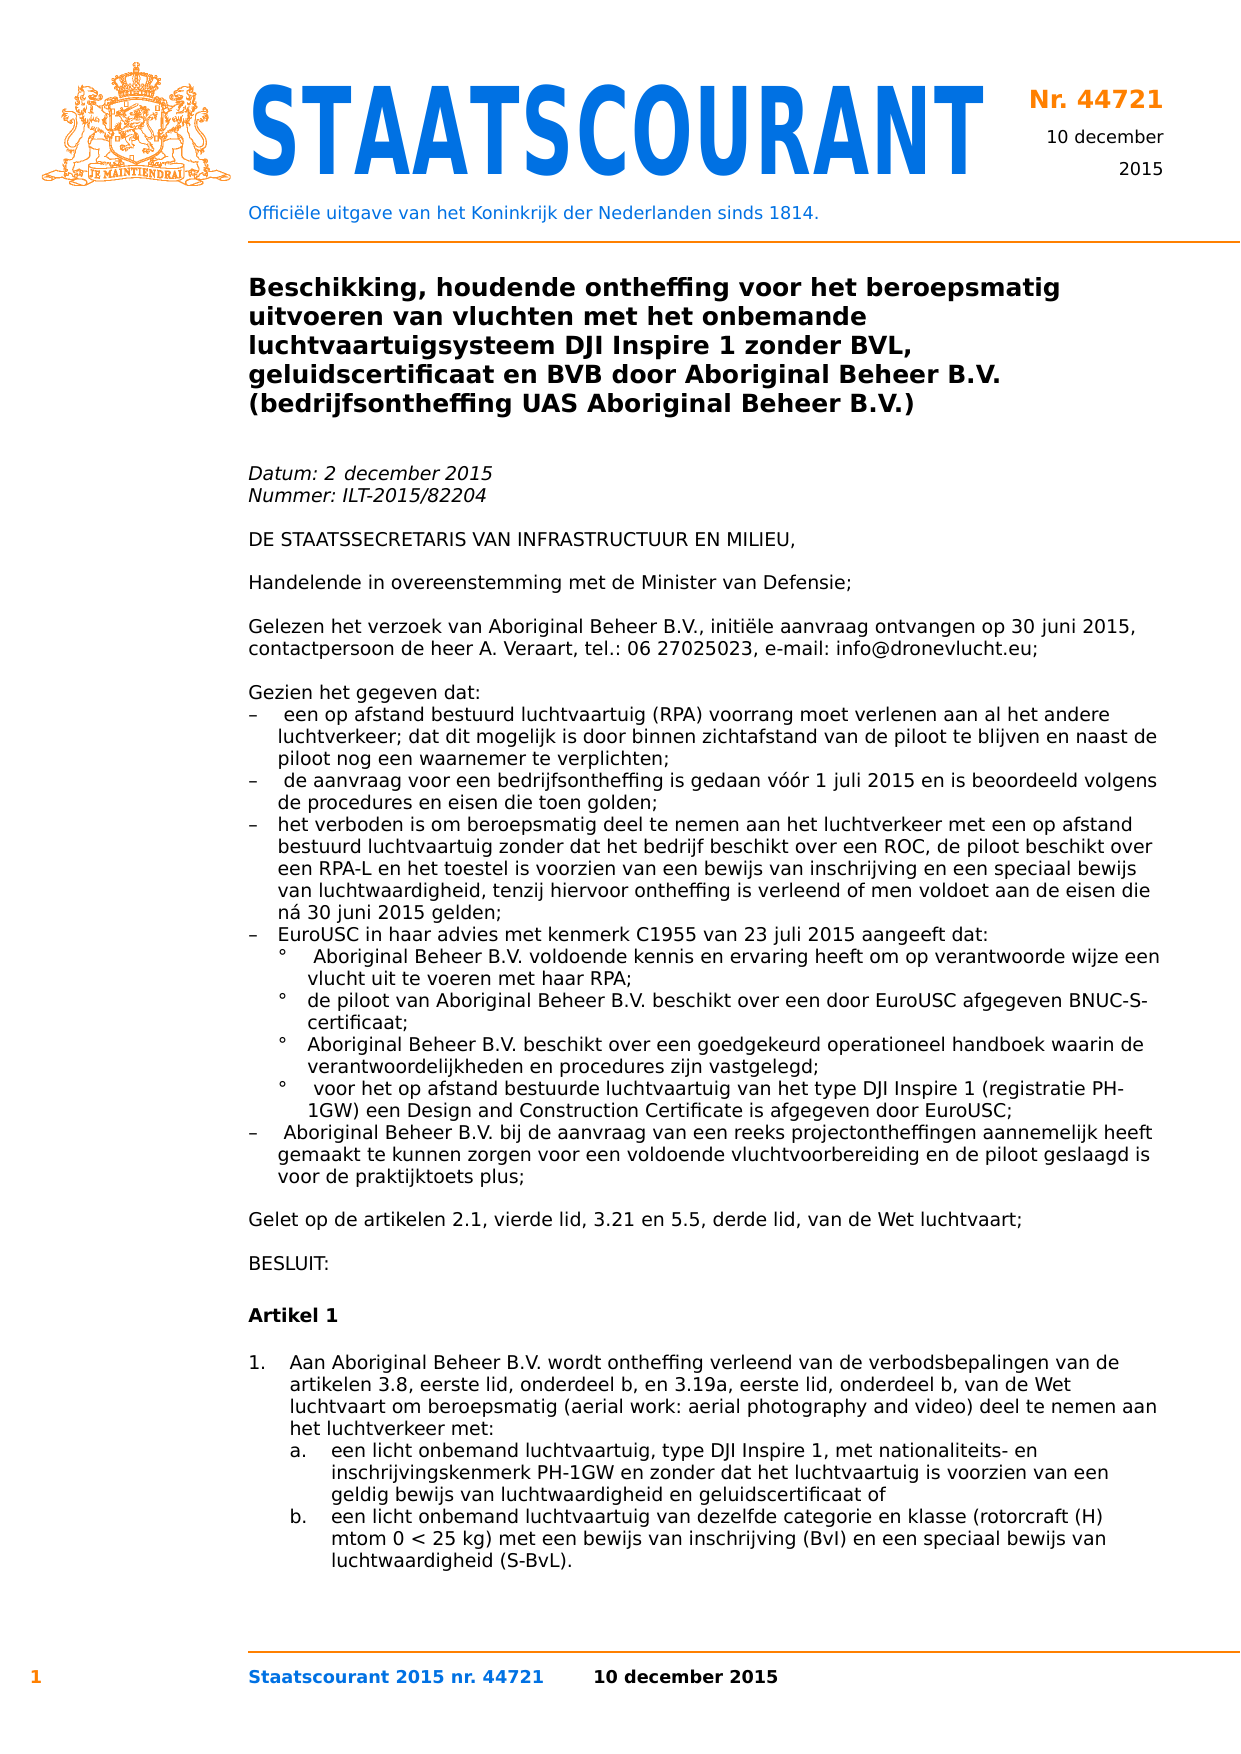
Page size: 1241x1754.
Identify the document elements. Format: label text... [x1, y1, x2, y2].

table_header [25, 62, 248, 241]
table_header Nr. 44721 [998, 62, 1240, 121]
text a. een licht onbemand luchtvaartuig, type DJI Inspire 1, met nationaliteits- en inschrijvingskenmerk PH-1GW en zonder dat het luchtvaartuig is voorzien van een geldig bewijs van luchtwaardigheid en geluidscertificaat of [289, 1440, 1163, 1506]
picture [41, 62, 231, 186]
text Gelezen het verzoek van Aboriginal Beheer B.V., initiële aanvraag ontvangen op 30 juni 2015, contactpersoon de heer A. Veraart, tel.: 06 27025023, e-mail: info@dronevlucht.eu; [248, 616, 1163, 660]
text ° de piloot van Aboriginal Beheer B.V. beschikt over een door EuroUSC afgegeven BNUC-S-certificaat; [278, 990, 1163, 1034]
text – EuroUSC in haar advies met kenmerk C1955 van 23 juli 2015 aangeeft dat: [248, 924, 1163, 946]
text – de aanvraag voor een bedrijfsontheffing is gedaan vóór 1 juli 2015 en is beoordeeld volgens de procedures en eisen die toen golden; [248, 770, 1163, 814]
text Nummer: ILT-2015/82204 [248, 484, 1163, 507]
text BESLUIT: [248, 1253, 1163, 1275]
text ° voor het op afstand bestuurde luchtvaartuig van het type DJI Inspire 1 (registratie PH-1GW) een Design and Construction Certificate is afgegeven door EuroUSC; [278, 1078, 1163, 1122]
text Handelende in overeenstemming met de Minister van Defensie; [248, 572, 1163, 594]
text ° Aboriginal Beheer B.V. voldoende kennis en ervaring heeft om op verantwoorde wijze een vlucht uit te voeren met haar RPA; [278, 946, 1163, 990]
text Gezien het gegeven dat: [248, 682, 1163, 704]
table_cell 2015 [998, 153, 1240, 203]
text b. een licht onbemand luchtvaartuig van dezelfde categorie en klasse (rotorcraft (H) mtom 0 < 25 kg) met een bewijs van inschrijving (BvI) en een speciaal bewijs van luchtwaardigheid (S-BvL). [289, 1506, 1163, 1572]
text 1. Aan Aboriginal Beheer B.V. wordt ontheffing verleend van de verbodsbepalingen van de artikelen 3.8, eerste lid, onderdeel b, en 3.19a, eerste lid, onderdeel b, van de Wet luchtvaart om beroepsmatig (aerial work: aerial photography and video) deel te nemen aan het luchtverkeer met: [248, 1352, 1163, 1440]
subtitle Beschikking, houdende ontheffing voor het beroepsmatig uitvoeren van vluchten met het onbemande luchtvaartuigsysteem DJI Inspire 1 zonder BVL, geluidscertificaat en BVB door Aboriginal Beheer B.V. (bedrijfsontheffing UAS Aboriginal Beheer B.V.) [248, 273, 1163, 419]
text DE STAATSSECRETARIS VAN INFRASTRUCTUUR EN MILIEU, [248, 528, 1163, 550]
table_cell Officiële uitgave van het Koninkrijk der Nederlanden sinds 1814. [248, 203, 1240, 241]
subtitle Artikel 1 [248, 1305, 1163, 1327]
text – het verboden is om beroepsmatig deel te nemen aan het luchtverkeer met een op afstand bestuurd luchtvaartuig zonder dat het bedrijf beschikt over een ROC, de piloot beschikt over een RPA-L en het toestel is voorzien van een bewijs van inschrijving en een speciaal bewijs van luchtwaardigheid, tenzij hiervoor ontheffing is verleend of men voldoet aan de eisen die ná 30 juni 2015 gelden; [248, 814, 1163, 924]
text ° Aboriginal Beheer B.V. beschikt over een goedgekeurd operationeel handboek waarin de verantwoordelijkheden en procedures zijn vastgelegd; [278, 1034, 1163, 1078]
table_header STAATSCOURANT [248, 62, 998, 203]
table_cell 10 december [998, 121, 1240, 153]
text Datum: 2 december 2015 [248, 463, 1163, 484]
text – een op afstand bestuurd luchtvaartuig (RPA) voorrang moet verlenen aan al het andere luchtverkeer; dat dit mogelijk is door binnen zichtafstand van de piloot te blijven en naast de piloot nog een waarnemer te verplichten; [248, 704, 1163, 770]
text Gelet op de artikelen 2.1, vierde lid, 3.21 en 5.5, derde lid, van de Wet luchtvaart; [248, 1209, 1163, 1231]
text – Aboriginal Beheer B.V. bij de aanvraag van een reeks projectontheffingen aannemelijk heeft gemaakt te kunnen zorgen voor een voldoende vluchtvoorbereiding en de piloot geslaagd is voor de praktijktoets plus; [248, 1122, 1163, 1187]
